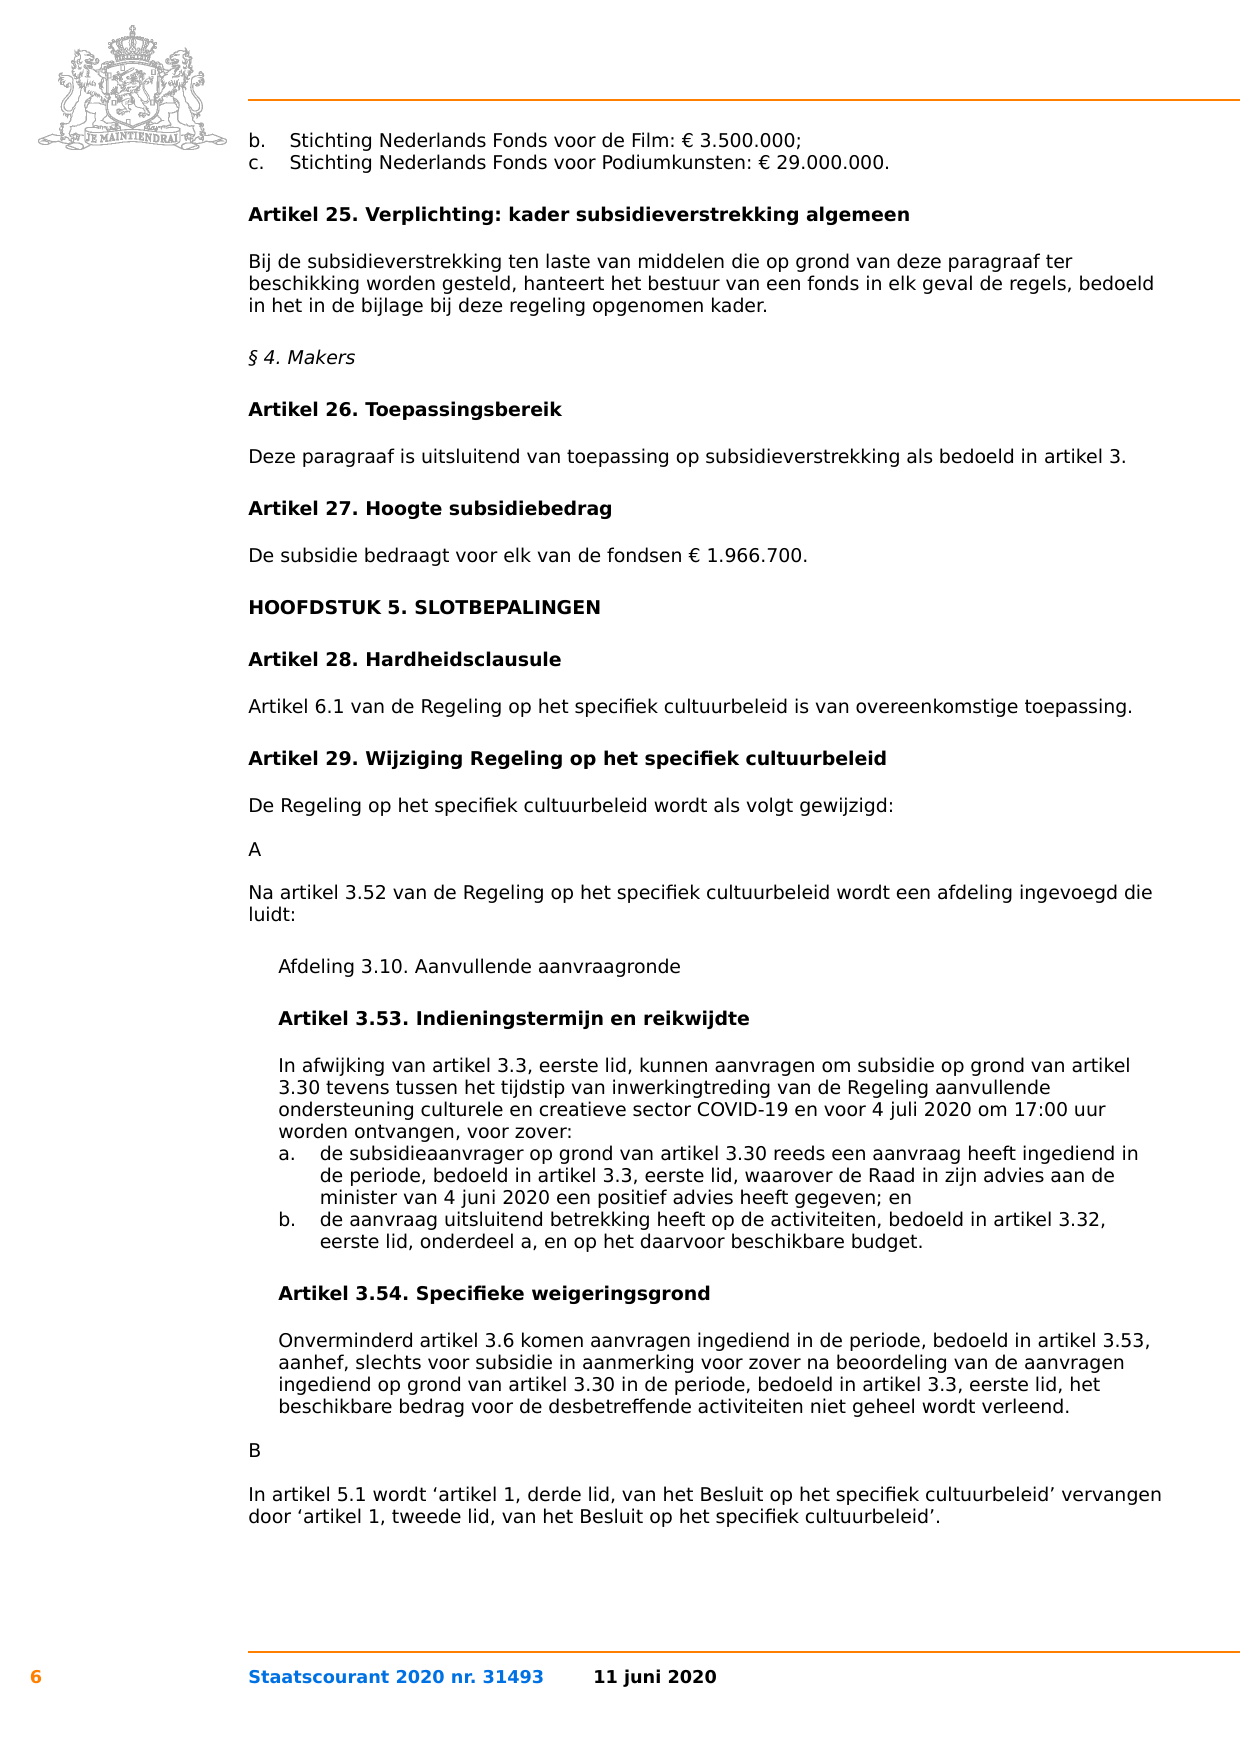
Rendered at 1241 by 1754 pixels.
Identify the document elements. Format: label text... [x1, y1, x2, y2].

text In afwijking van artikel 3.3, eerste lid, kunnen aanvragen om subsidie op grond van artikel 3.30 tevens tussen het tijdstip van inwerkingtreding van de Regeling aanvullende ondersteuning culturele en creatieve sector COVID-19 en voor 4 juli 2020 om 17:00 uur worden ontvangen, voor zover: [278, 1055, 1163, 1143]
subtitle Artikel 26. Toepassingsbereik [248, 399, 1163, 421]
subtitle Artikel 25. Verplichting: kader subsidieverstrekking algemeen [248, 204, 1163, 226]
text A [248, 838, 1163, 860]
text Deze paragraaf is uitsluitend van toepassing op subsidieverstrekking als bedoeld in artikel 3. [248, 446, 1163, 468]
picture [38, 25, 227, 150]
text b. Stichting Nederlands Fonds voor de Film: € 3.500.000; [248, 130, 1163, 152]
text B [248, 1440, 1163, 1462]
subtitle Afdeling 3.10. Aanvullende aanvraagronde [278, 956, 1163, 978]
text b. de aanvraag uitsluitend betrekking heeft op de activiteiten, bedoeld in artikel 3.32, eerste lid, onderdeel a, en op het daarvoor beschikbare budget. [278, 1209, 1163, 1253]
subtitle Artikel 29. Wijziging Regeling op het specifiek cultuurbeleid [248, 748, 1163, 769]
text In artikel 5.1 wordt ‘artikel 1, derde lid, van het Besluit op het specifiek cultuurbeleid’ vervangen door ‘artikel 1, tweede lid, van het Besluit op het specifiek cultuurbeleid’. [248, 1484, 1163, 1528]
subtitle § 4. Makers [248, 347, 1163, 369]
text De subsidie bedraagt voor elk van de fondsen € 1.966.700. [248, 545, 1163, 567]
text a. de subsidieaanvrager op grond van artikel 3.30 reeds een aanvraag heeft ingediend in de periode, bedoeld in artikel 3.3, eerste lid, waarover de Raad in zijn advies aan de minister van 4 juni 2020 een positief advies heeft gegeven; en [278, 1143, 1163, 1209]
subtitle Artikel 3.53. Indieningstermijn en reikwijdte [278, 1008, 1163, 1030]
subtitle Artikel 27. Hoogte subsidiebedrag [248, 498, 1163, 520]
subtitle HOOFDSTUK 5. SLOTBEPALINGEN [248, 597, 1163, 619]
text Na artikel 3.52 van de Regeling op het specifiek cultuurbeleid wordt een afdeling ingevoegd die luidt: [248, 882, 1163, 926]
text Bij de subsidieverstrekking ten laste van middelen die op grond van deze paragraaf ter beschikking worden gesteld, hanteert het bestuur van een fonds in elk geval de regels, bedoeld in het in de bijlage bij deze regeling opgenomen kader. [248, 251, 1163, 317]
subtitle Artikel 28. Hardheidsclausule [248, 649, 1163, 671]
text c. Stichting Nederlands Fonds voor Podiumkunsten: € 29.000.000. [248, 152, 1163, 174]
subtitle Artikel 3.54. Specifieke weigeringsgrond [278, 1283, 1163, 1305]
text Onverminderd artikel 3.6 komen aanvragen ingediend in de periode, bedoeld in artikel 3.53, aanhef, slechts voor subsidie in aanmerking voor zover na beoordeling van de aanvragen ingediend op grond van artikel 3.30 in de periode, bedoeld in artikel 3.3, eerste lid, het beschikbare bedrag voor de desbetreffende activiteiten niet geheel wordt verleend. [278, 1330, 1163, 1418]
text De Regeling op het specifiek cultuurbeleid wordt als volgt gewijzigd: [248, 794, 1163, 817]
text Artikel 6.1 van de Regeling op het specifiek cultuurbeleid is van overeenkomstige toepassing. [248, 696, 1163, 718]
